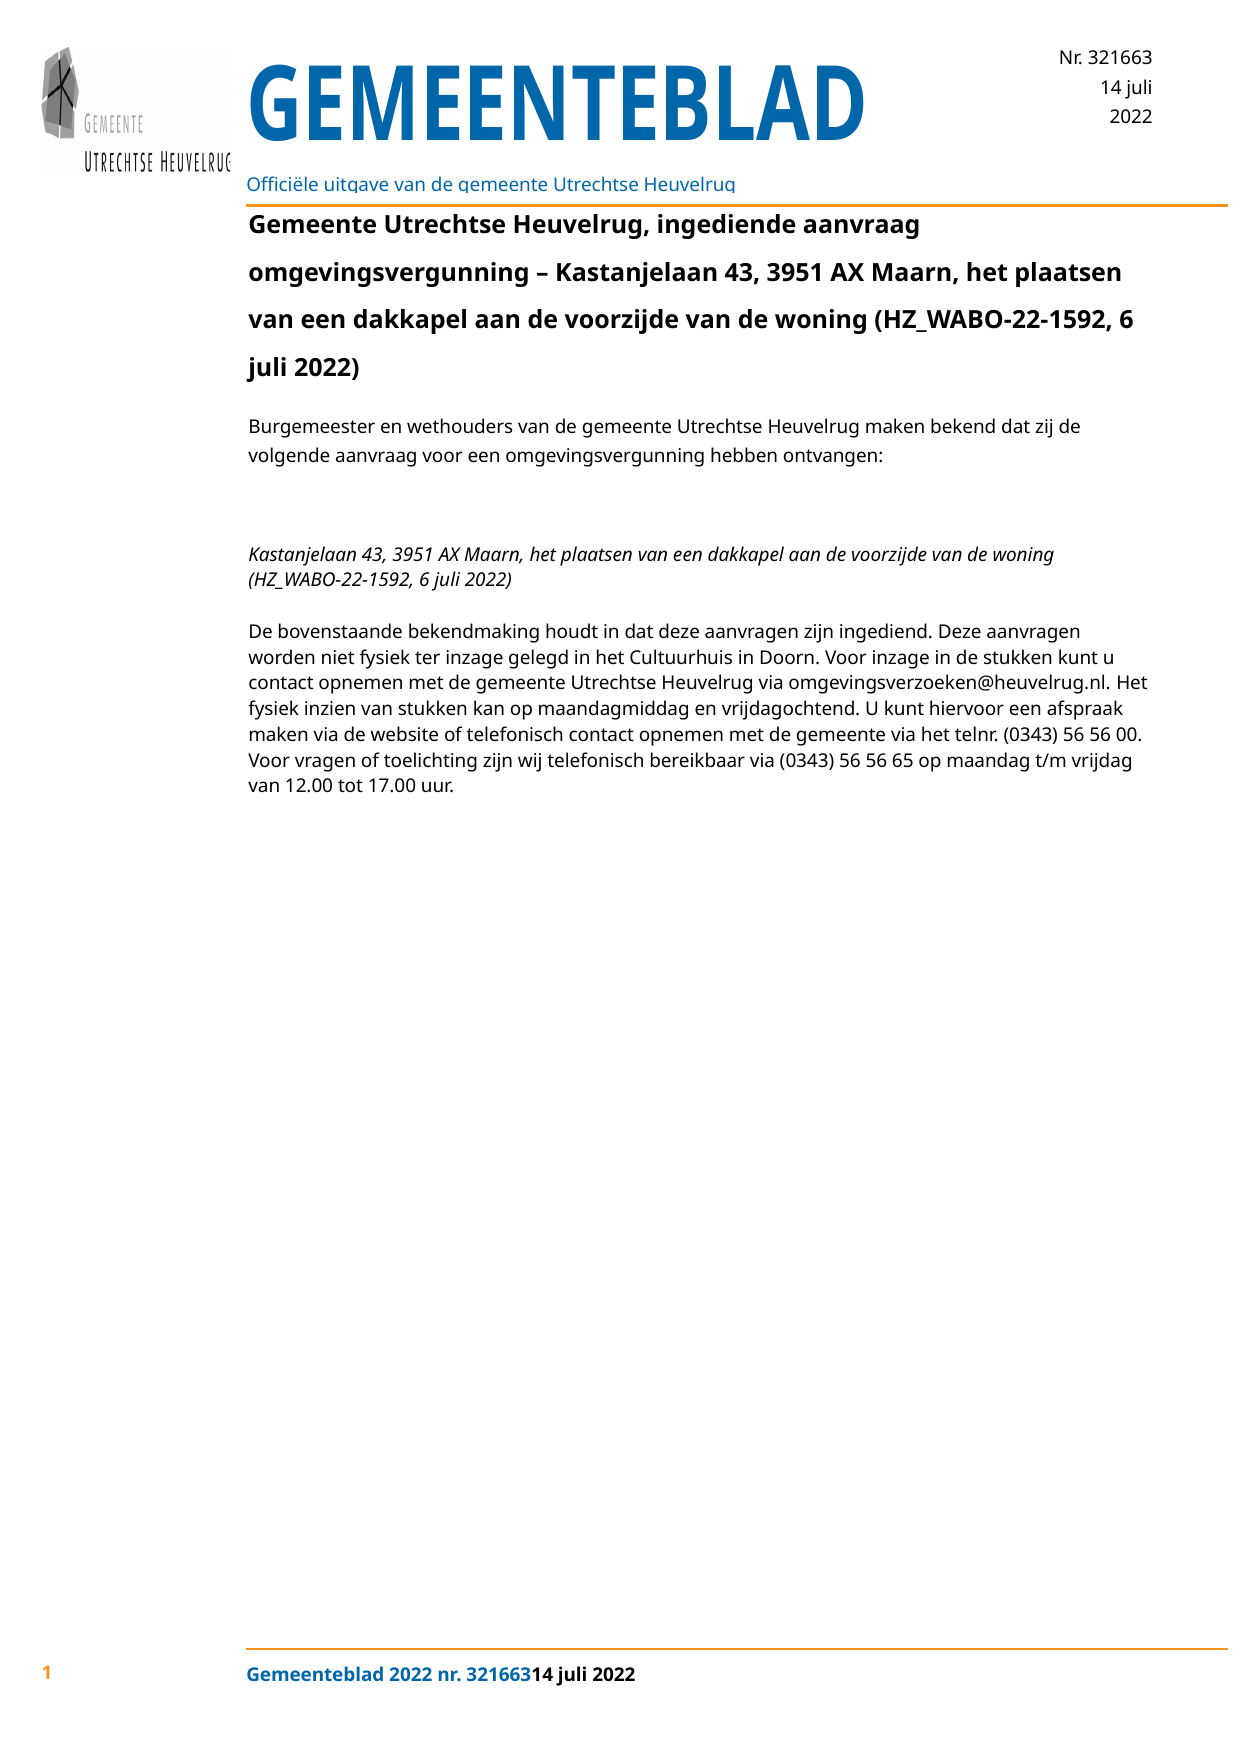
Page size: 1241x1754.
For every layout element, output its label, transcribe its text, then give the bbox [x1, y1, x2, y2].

text Burgemeester en wethouders van de gemeente Utrechtse Heuvelrug maken bekend dat zij de volgende aanvraag voor een omgevingsvergunning hebben ontvangen: [248, 413, 1152, 468]
picture [41, 47, 231, 172]
text Kastanjelaan 43, 3951 AX Maarn, het plaatsen van een dakkapel aan de voorzijde van de woning (HZ_WABO-22-1592, 6 juli 2022) [248, 541, 1152, 592]
text De bovenstaande bekendmaking houdt in dat deze aanvragen zijn ingediend. Deze aanvragen worden niet fysiek ter inzage gelegd in het Cultuurhuis in Doorn. Voor inzage in de stukken kunt u contact opnemen met de gemeente Utrechtse Heuvelrug via omgevingsverzoeken@heuvelrug.nl. Het fysiek inzien van stukken kan op maandagmiddag en vrijdagochtend. U kunt hiervoor een afspraak maken via de website of telefonisch contact opnemen met de gemeente via het telnr. (0343) 56 56 00. Voor vragen of toelichting zijn wij telefonisch bereikbaar via (0343) 56 56 65 op maandag t/m vrijdag van 12.00 tot 17.00 uur. [248, 618, 1152, 798]
text Gemeente Utrechtse Heuvelrug, ingediende aanvraag omgevingsvergunning – Kastanjelaan 43, 3951 AX Maarn, het plaatsen van een dakkapel aan de voorzijde van de woning (HZ_WABO-22-1592, 6 juli 2022) [248, 207, 1152, 384]
